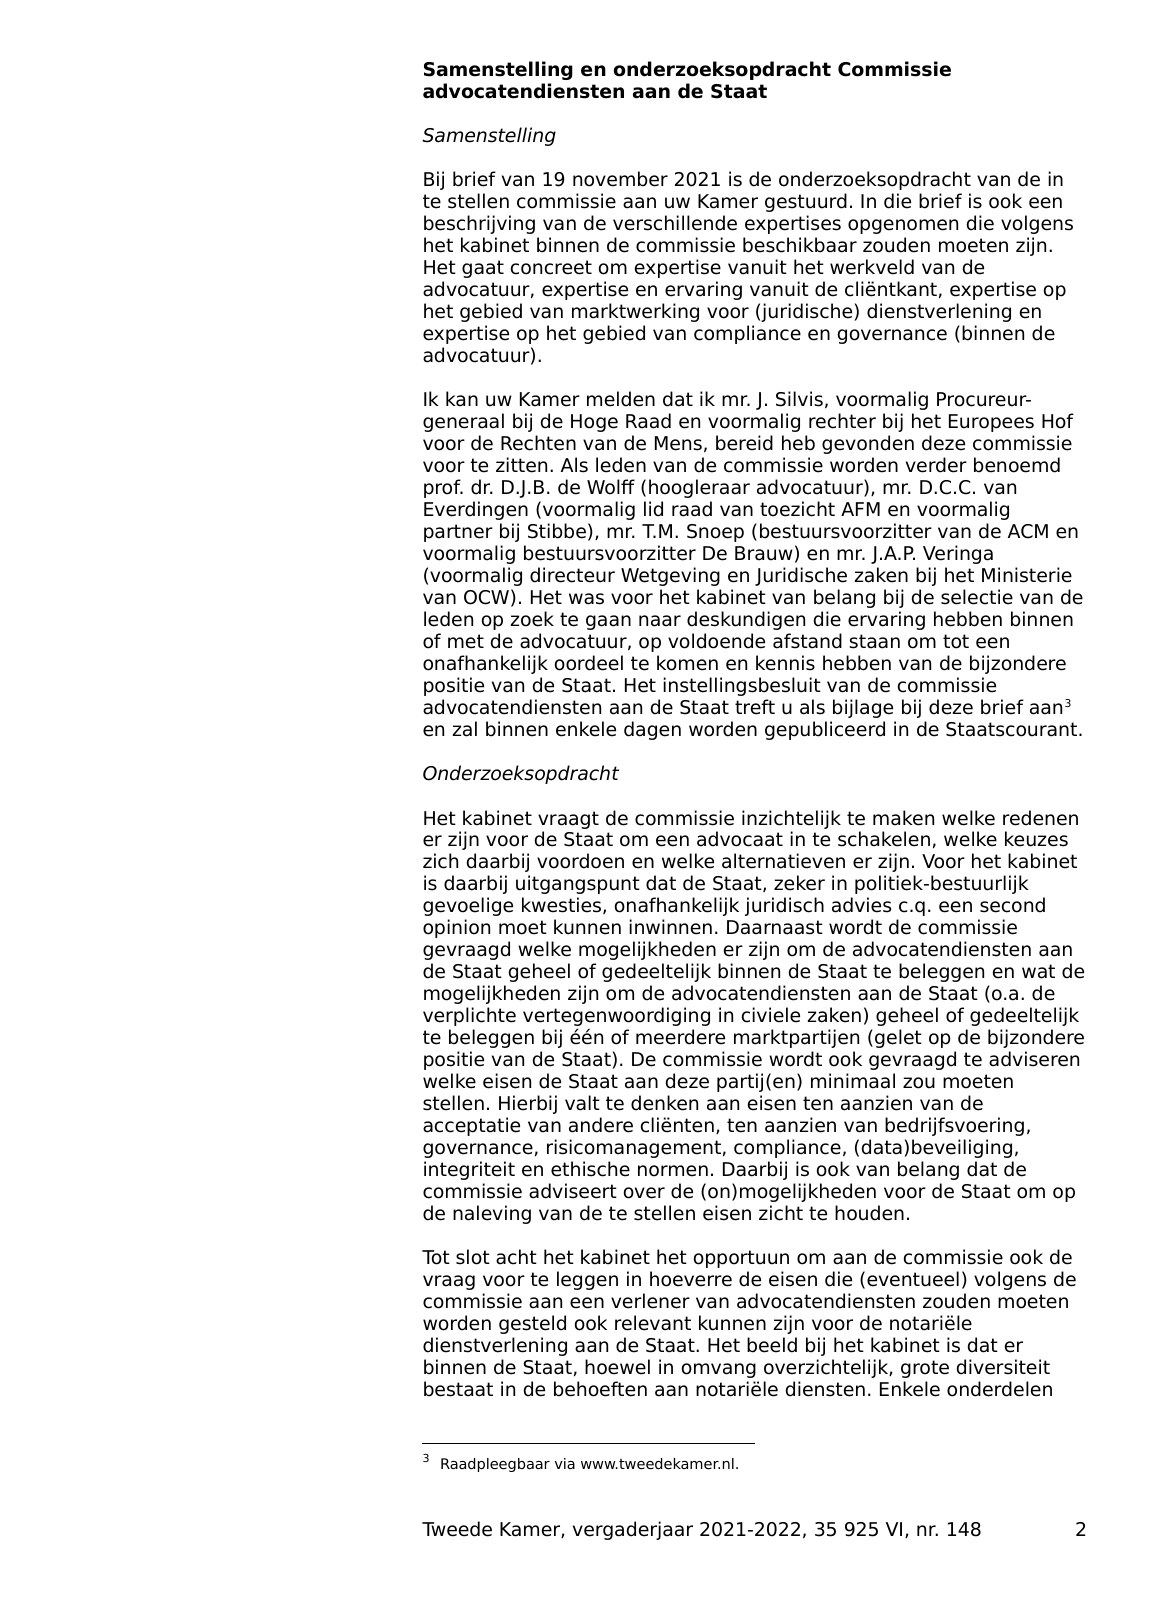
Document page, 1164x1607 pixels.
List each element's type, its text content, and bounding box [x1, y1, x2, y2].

text Bij brief van 19 november 2021 is de onderzoeksopdracht van de in te stellen commissie aan uw Kamer gestuurd. In die brief is ook een beschrijving van de verschillende expertises opgenomen die volgens het kabinet binnen de commissie beschikbaar zouden moeten zijn. Het gaat concreet om expertise vanuit het werkveld van de advocatuur, expertise en ervaring vanuit de cliëntkant, expertise op het gebied van marktwerking voor (juridische) dienstverlening en expertise op het gebied van compliance en governance (binnen de advocatuur). [422, 169, 1087, 367]
text Het kabinet vraagt de commissie inzichtelijk te maken welke redenen er zijn voor de Staat om een advocaat in te schakelen, welke keuzes zich daarbij voordoen en welke alternatieven er zijn. Voor het kabinet is daarbij uitgangspunt dat de Staat, zeker in politiek-bestuurlijk gevoelige kwesties, onafhankelijk juridisch advies c.q. een second opinion moet kunnen inwinnen. Daarnaast wordt de commissie gevraagd welke mogelijkheden er zijn om de advocatendiensten aan de Staat geheel of gedeeltelijk binnen de Staat te beleggen en wat de mogelijkheden zijn om de advocatendiensten aan de Staat (o.a. de verplichte vertegenwoordiging in civiele zaken) geheel of gedeeltelijk te beleggen bij één of meerdere marktpartijen (gelet op de bijzondere positie van de Staat). De commissie wordt ook gevraagd te adviseren welke eisen de Staat aan deze partij(en) minimaal zou moeten stellen. Hierbij valt te denken aan eisen ten aanzien van de acceptatie van andere cliënten, ten aanzien van bedrijfsvoering, governance, risicomanagement, compliance, (data)beveiliging, integriteit en ethische normen. Daarbij is ook van belang dat de commissie adviseert over de (on)mogelijkheden voor de Staat om op de naleving van de te stellen eisen zicht te houden. [422, 807, 1087, 1225]
text Raadpleegbaar via www.tweedekamer.nl. [422, 1452, 1087, 1474]
subtitle Samenstelling [422, 125, 1087, 147]
text Ik kan uw Kamer melden dat ik mr. J. Silvis, voormalig Procureur-generaal bij de Hoge Raad en voormalig rechter bij het Europees Hof voor de Rechten van de Mens, bereid heb gevonden deze commissie voor te zitten. Als leden van de commissie worden verder benoemd prof. dr. D.J.B. de Wolff (hoogleraar advocatuur), mr. D.C.C. van Everdingen (voormalig lid raad van toezicht AFM en voormalig partner bij Stibbe), mr. T.M. Snoep (bestuursvoorzitter van de ACM en voormalig bestuursvoorzitter De Brauw) en mr. J.A.P. Veringa (voormalig directeur Wetgeving en Juridische zaken bij het Ministerie van OCW). Het was voor het kabinet van belang bij de selectie van de leden op zoek te gaan naar deskundigen die ervaring hebben binnen of met de advocatuur, op voldoende afstand staan om tot een onafhankelijk oordeel te komen en kennis hebben van de bijzondere positie van de Staat. Het instellingsbesluit van de commissie advocatendiensten aan de Staat treft u als bijlage bij deze brief aan en zal binnen enkele dagen worden gepubliceerd in de Staatscourant. [422, 389, 1087, 741]
subtitle Samenstelling en onderzoeksopdracht Commissie advocatendiensten aan de Staat [422, 59, 1087, 103]
text Tot slot acht het kabinet het opportuun om aan de commissie ook de vraag voor te leggen in hoeverre de eisen die (eventueel) volgens de commissie aan een verlener van advocatendiensten zouden moeten worden gesteld ook relevant kunnen zijn voor de notariële dienstverlening aan de Staat. Het beeld bij het kabinet is dat er binnen de Staat, hoewel in omvang overzichtelijk, grote diversiteit bestaat in de behoeften aan notariële diensten. Enkele onderdelen [422, 1247, 1087, 1401]
subtitle Onderzoeksopdracht [422, 763, 1087, 785]
